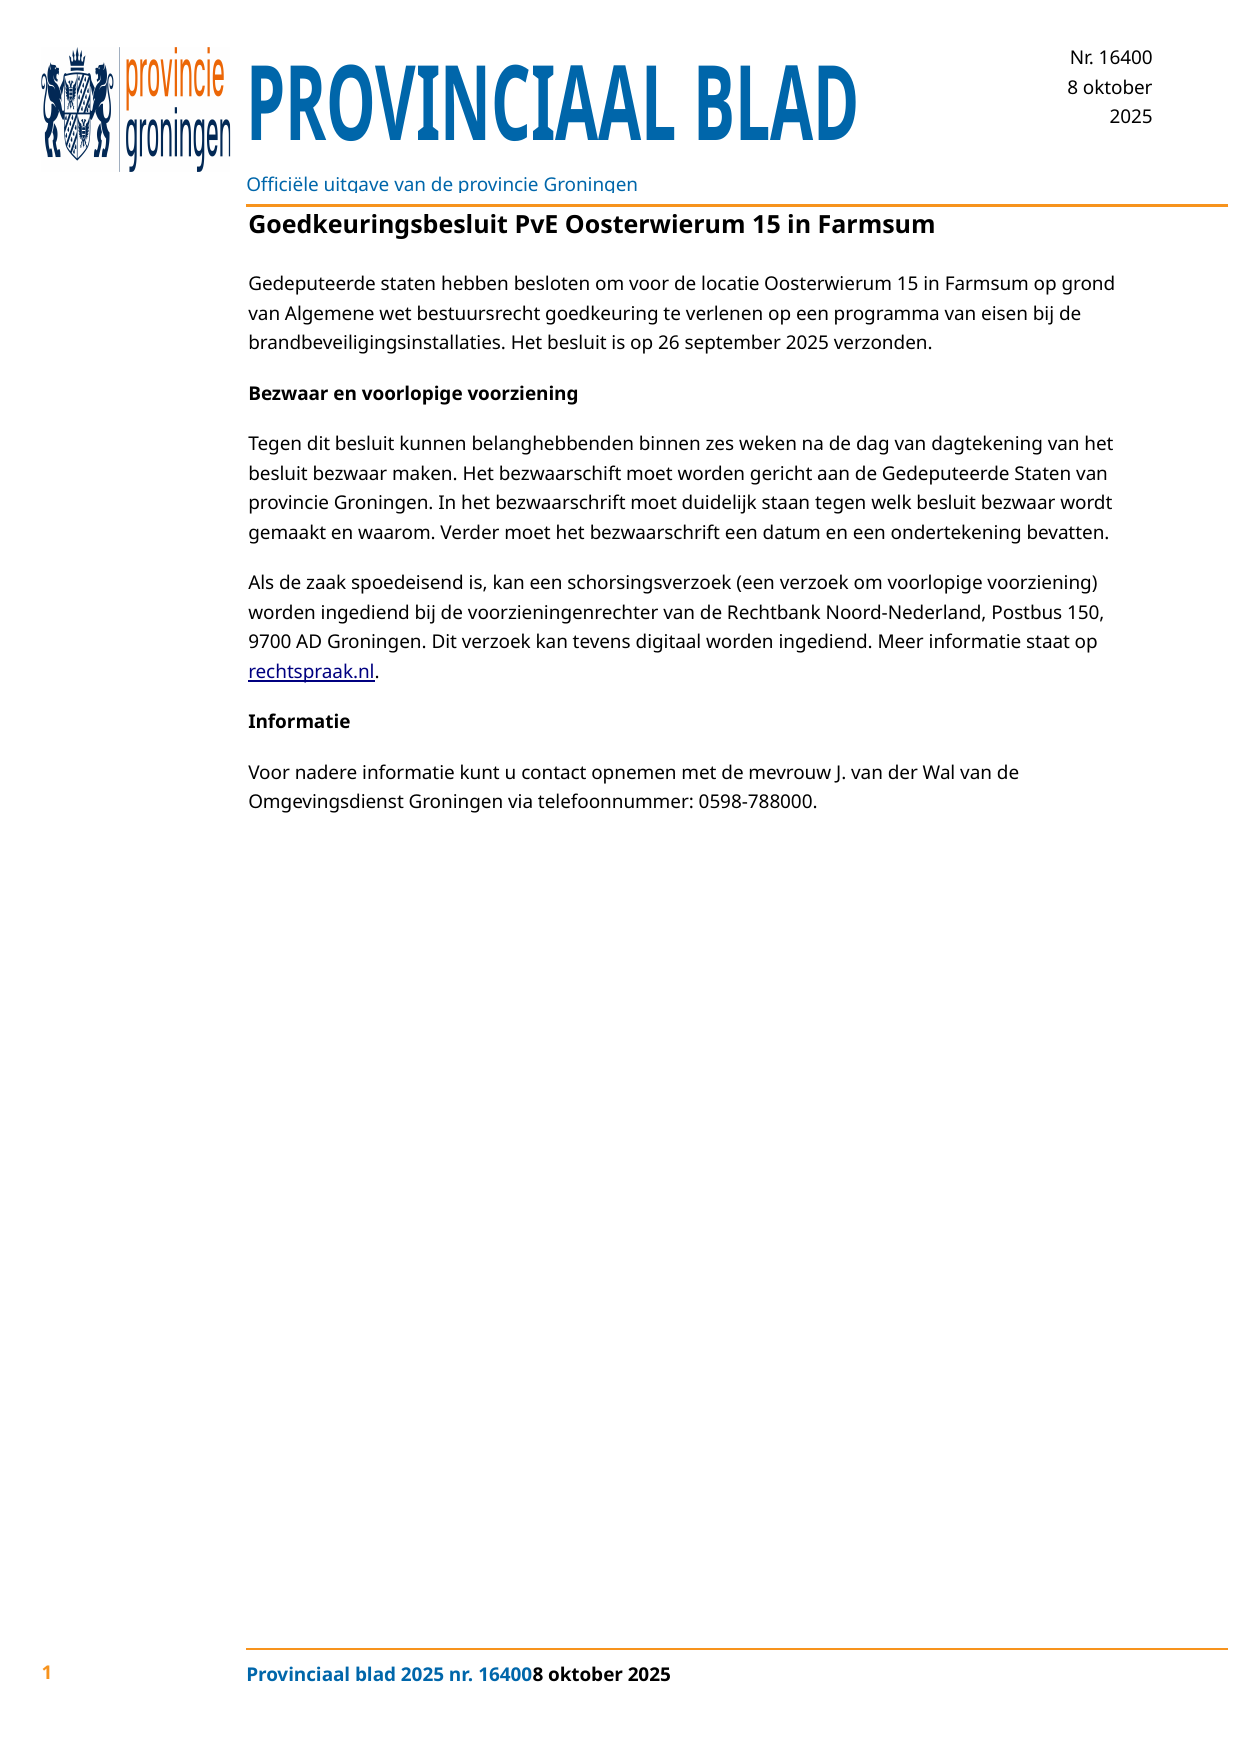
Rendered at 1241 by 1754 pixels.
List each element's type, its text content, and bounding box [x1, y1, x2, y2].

text Gedeputeerde staten hebben besloten om voor de locatie Oosterwierum 15 in Farmsum op grond van Algemene wet bestuursrecht goedkeuring te verlenen op een programma van eisen bij de brandbeveiligingsinstallaties. Het besluit is op 26 september 2025 verzonden. [248, 270, 1152, 355]
text Informatie [248, 709, 1152, 734]
text Tegen dit besluit kunnen belanghebbenden binnen zes weken na de dag van dagtekening van het besluit bezwaar maken. Het bezwaarschift moet worden gericht aan de Gedeputeerde Staten van provincie Groningen. In het bezwaarschrift moet duidelijk staan tegen welk besluit bezwaar wordt gemaakt en waarom. Verder moet het bezwaarschrift een datum en een ondertekening bevatten. [248, 430, 1152, 545]
text Goedkeuringsbesluit PvE Oosterwierum 15 in Farmsum [248, 207, 1152, 241]
text Als de zaak spoedeisend is, kan een schorsingsverzoek (een verzoek om voorlopige voorziening) worden ingediend bij de voorzieningenrechter van de Rechtbank Noord-Nederland, Postbus 150, 9700 AD Groningen. Dit verzoek kan tevens digitaal worden ingediend. Meer informatie staat op rechtspraak.nl. [248, 569, 1152, 684]
text Voor nadere informatie kunt u contact opnemen met de mevrouw J. van der Wal van de Omgevingsdienst Groningen via telefoonnummer: 0598-788000. [248, 759, 1152, 814]
text Bezwaar en voorlopige voorziening [248, 380, 1152, 406]
picture [41, 47, 231, 172]
